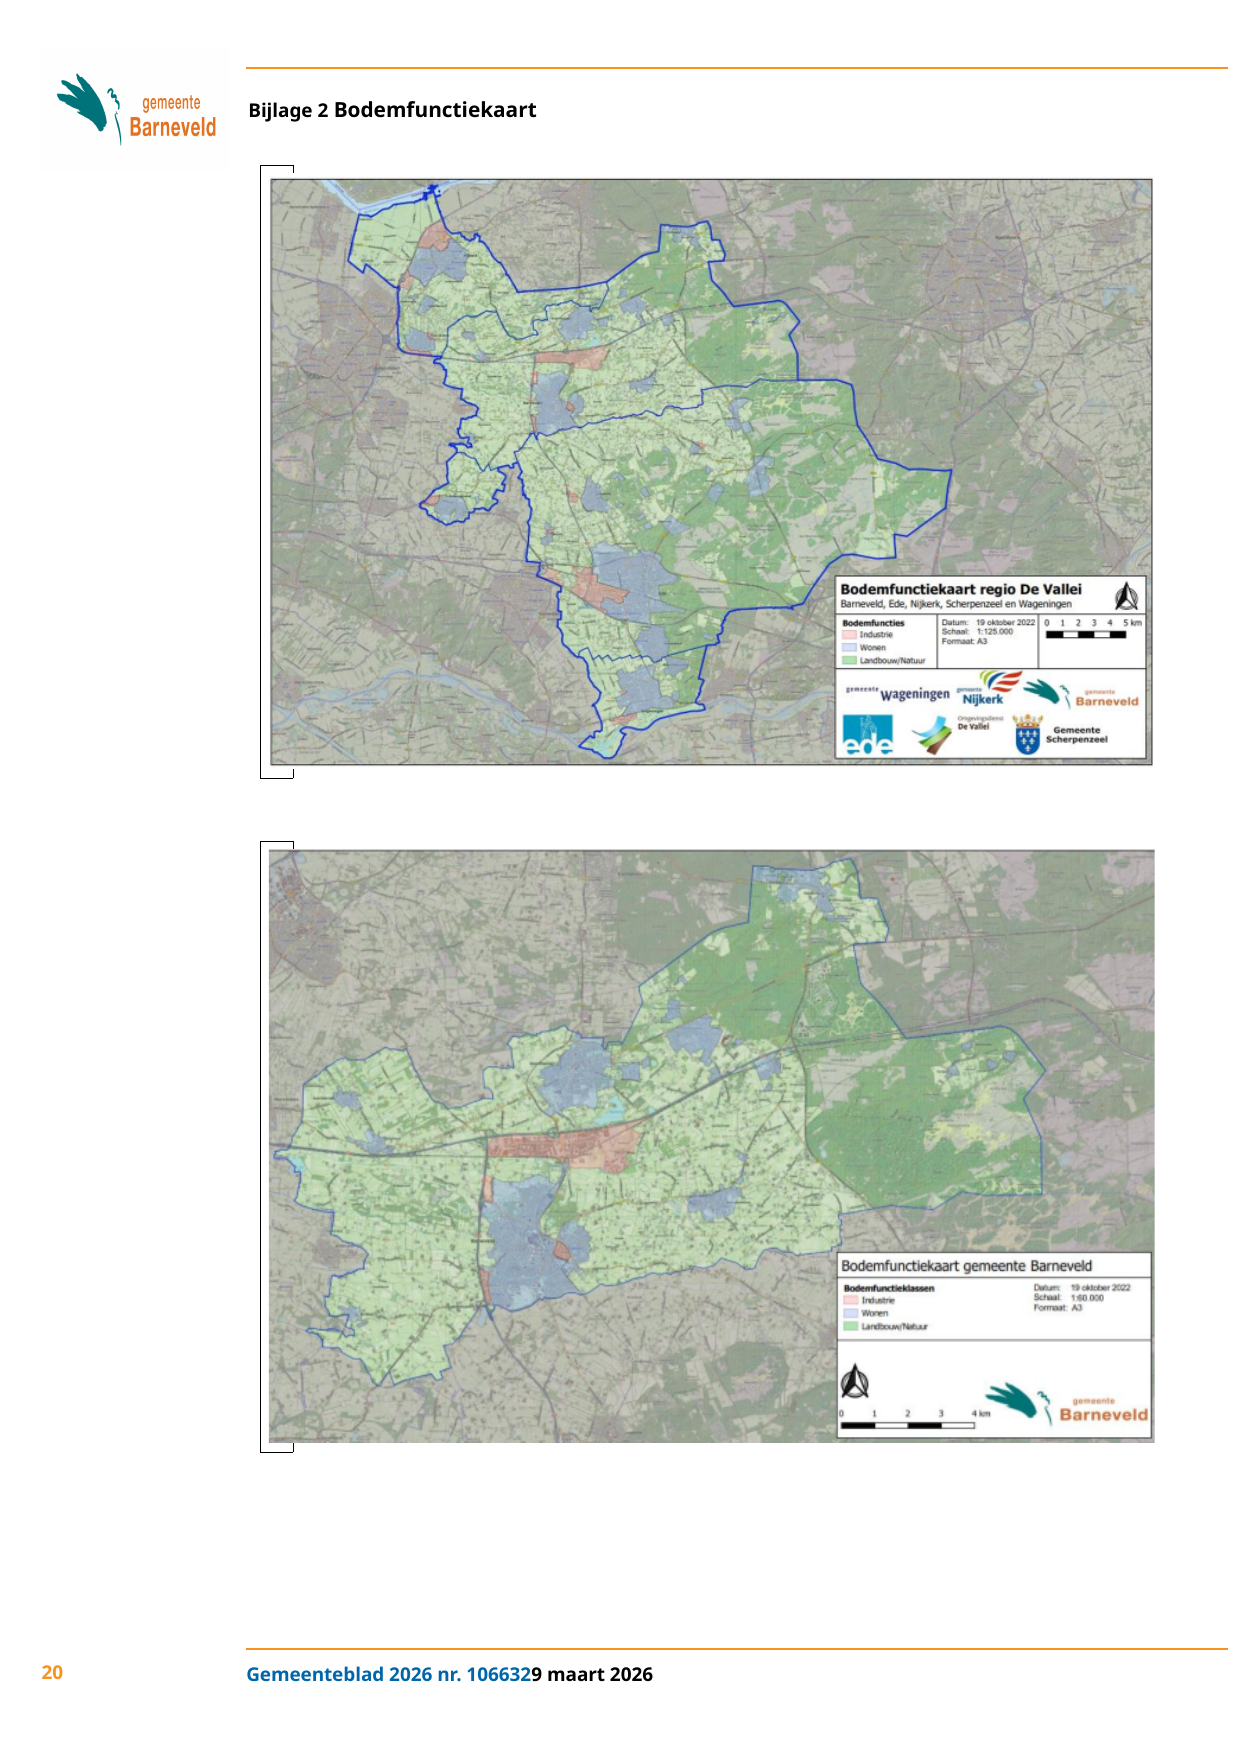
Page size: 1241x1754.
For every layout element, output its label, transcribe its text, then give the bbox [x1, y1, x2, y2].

picture [268, 849, 1155, 1443]
picture [268, 173, 1155, 769]
picture [41, 47, 231, 172]
text Bijlage 2 Bodemfunctiekaart [248, 95, 1152, 123]
